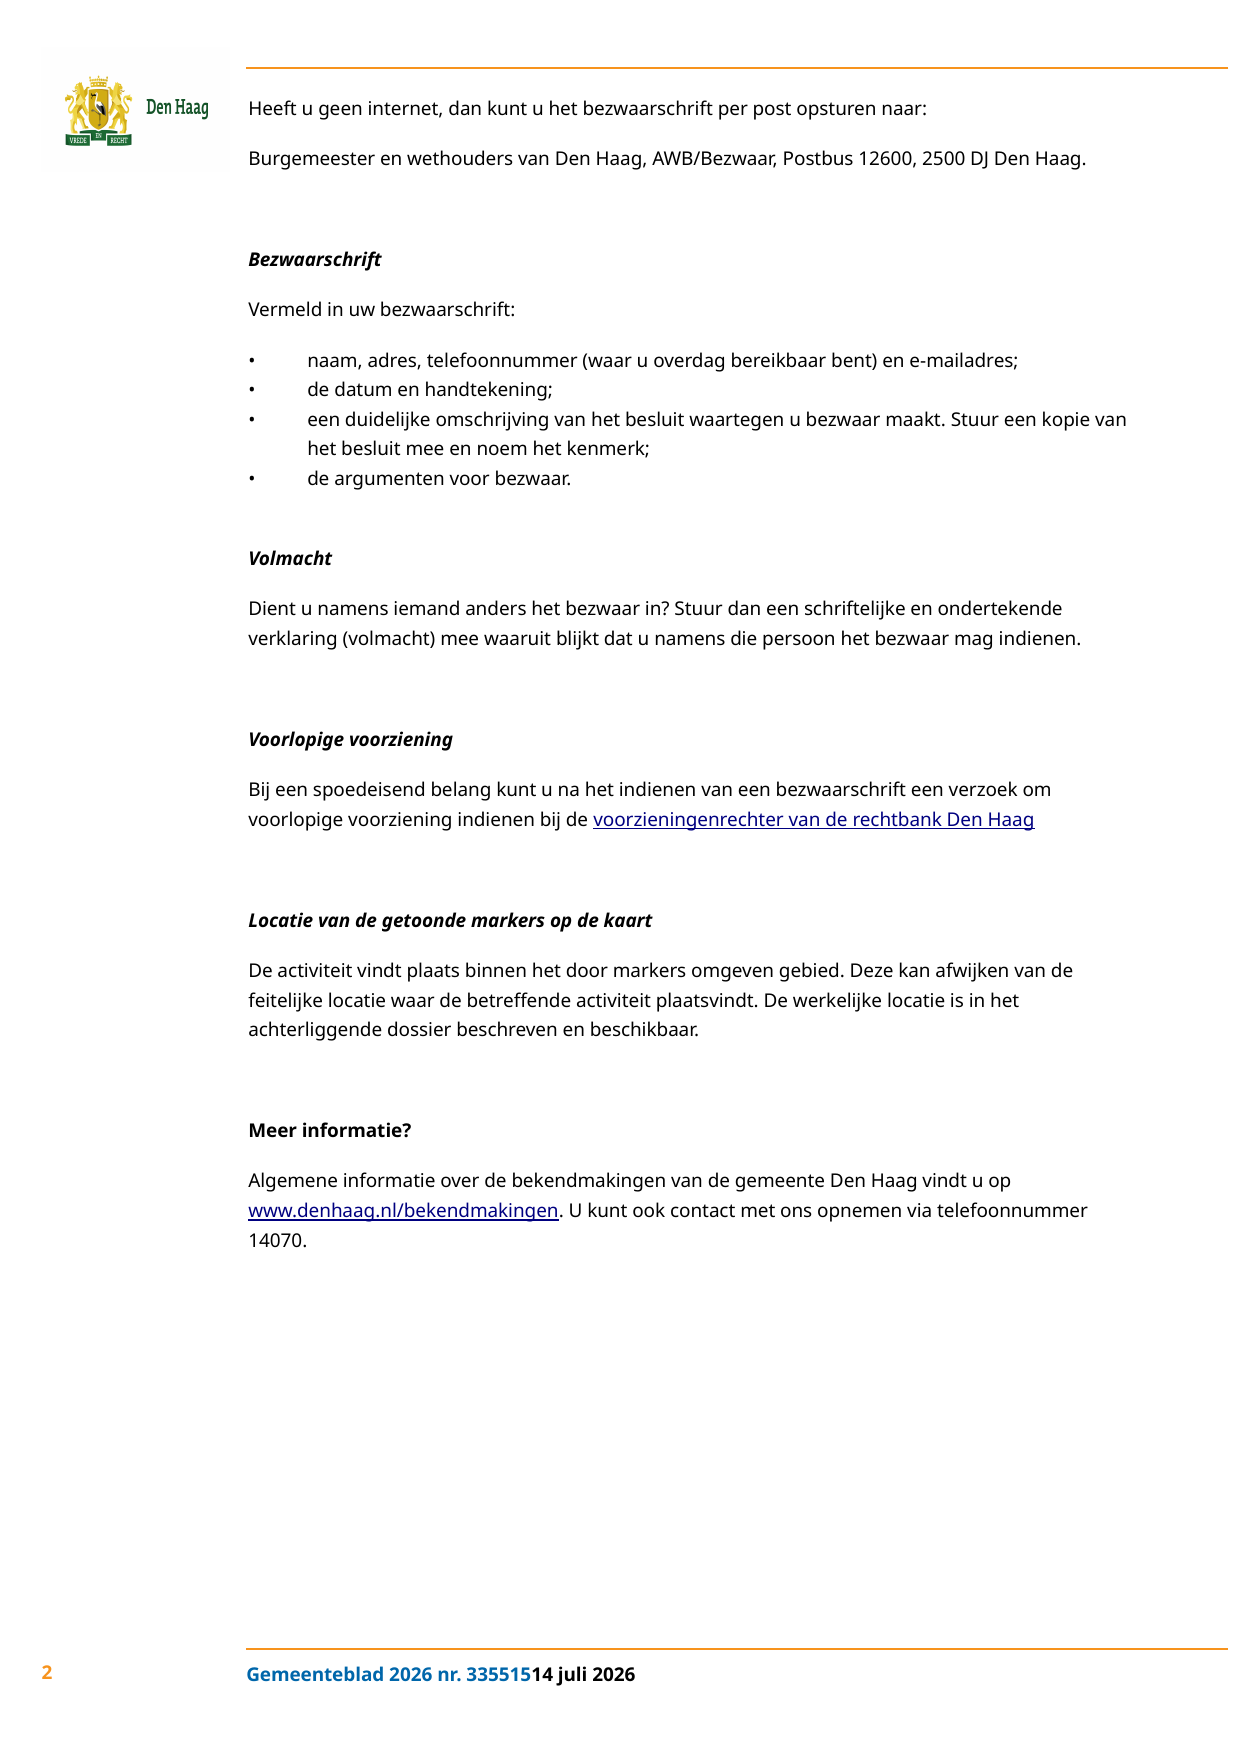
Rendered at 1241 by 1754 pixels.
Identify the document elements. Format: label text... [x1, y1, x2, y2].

text Algemene informatie over de bekendmakingen van de gemeente Den Haag vindt u op www.denhaag.nl/bekendmakingen. U kunt ook contact met ons opnemen via telefoonnummer 14070. [248, 1168, 1152, 1253]
picture [41, 47, 231, 172]
text Burgemeester en wethouders van Den Haag, AWB/Bezwaar, Postbus 12600, 2500 DJ Den Haag. [248, 145, 1152, 171]
text Volmacht [248, 545, 1152, 571]
text Heeft u geen internet, dan kunt u het bezwaarschrift per post opsturen naar: [248, 95, 1152, 121]
list de argumenten voor bezwaar. [248, 465, 1152, 491]
text Meer informatie? [248, 1117, 1152, 1143]
list een duidelijke omschrijving van het besluit waartegen u bezwaar maakt. Stuur een kopie van het besluit mee en noem het kenmerk; [248, 406, 1152, 461]
text Bezwaarschrift [248, 246, 1152, 272]
list naam, adres, telefoonnummer (waar u overdag bereikbaar bent) en e-mailadres; [248, 347, 1152, 373]
text Voorlopige voorziening [248, 726, 1152, 752]
text Dient u namens iemand anders het bezwaar in? Stuur dan een schriftelijke en ondertekende verklaring (volmacht) mee waaruit blijkt dat u namens die persoon het bezwaar mag indienen. [248, 596, 1152, 651]
text Vermeld in uw bezwaarschrift: [248, 296, 1152, 322]
list de datum en handtekening; [248, 376, 1152, 402]
text Locatie van de getoonde markers op de kaart [248, 907, 1152, 933]
text Bij een spoedeisend belang kunt u na het indienen van een bezwaarschrift een verzoek om voorlopige voorziening indienen bij de voorzieningenrechter van de rechtbank Den Haag [248, 776, 1152, 832]
text De activiteit vindt plaats binnen het door markers omgeven gebied. Deze kan afwijken van de feitelijke locatie waar de betreffende activiteit plaatsvindt. De werkelijke locatie is in het achterliggende dossier beschreven en beschikbaar. [248, 957, 1152, 1042]
